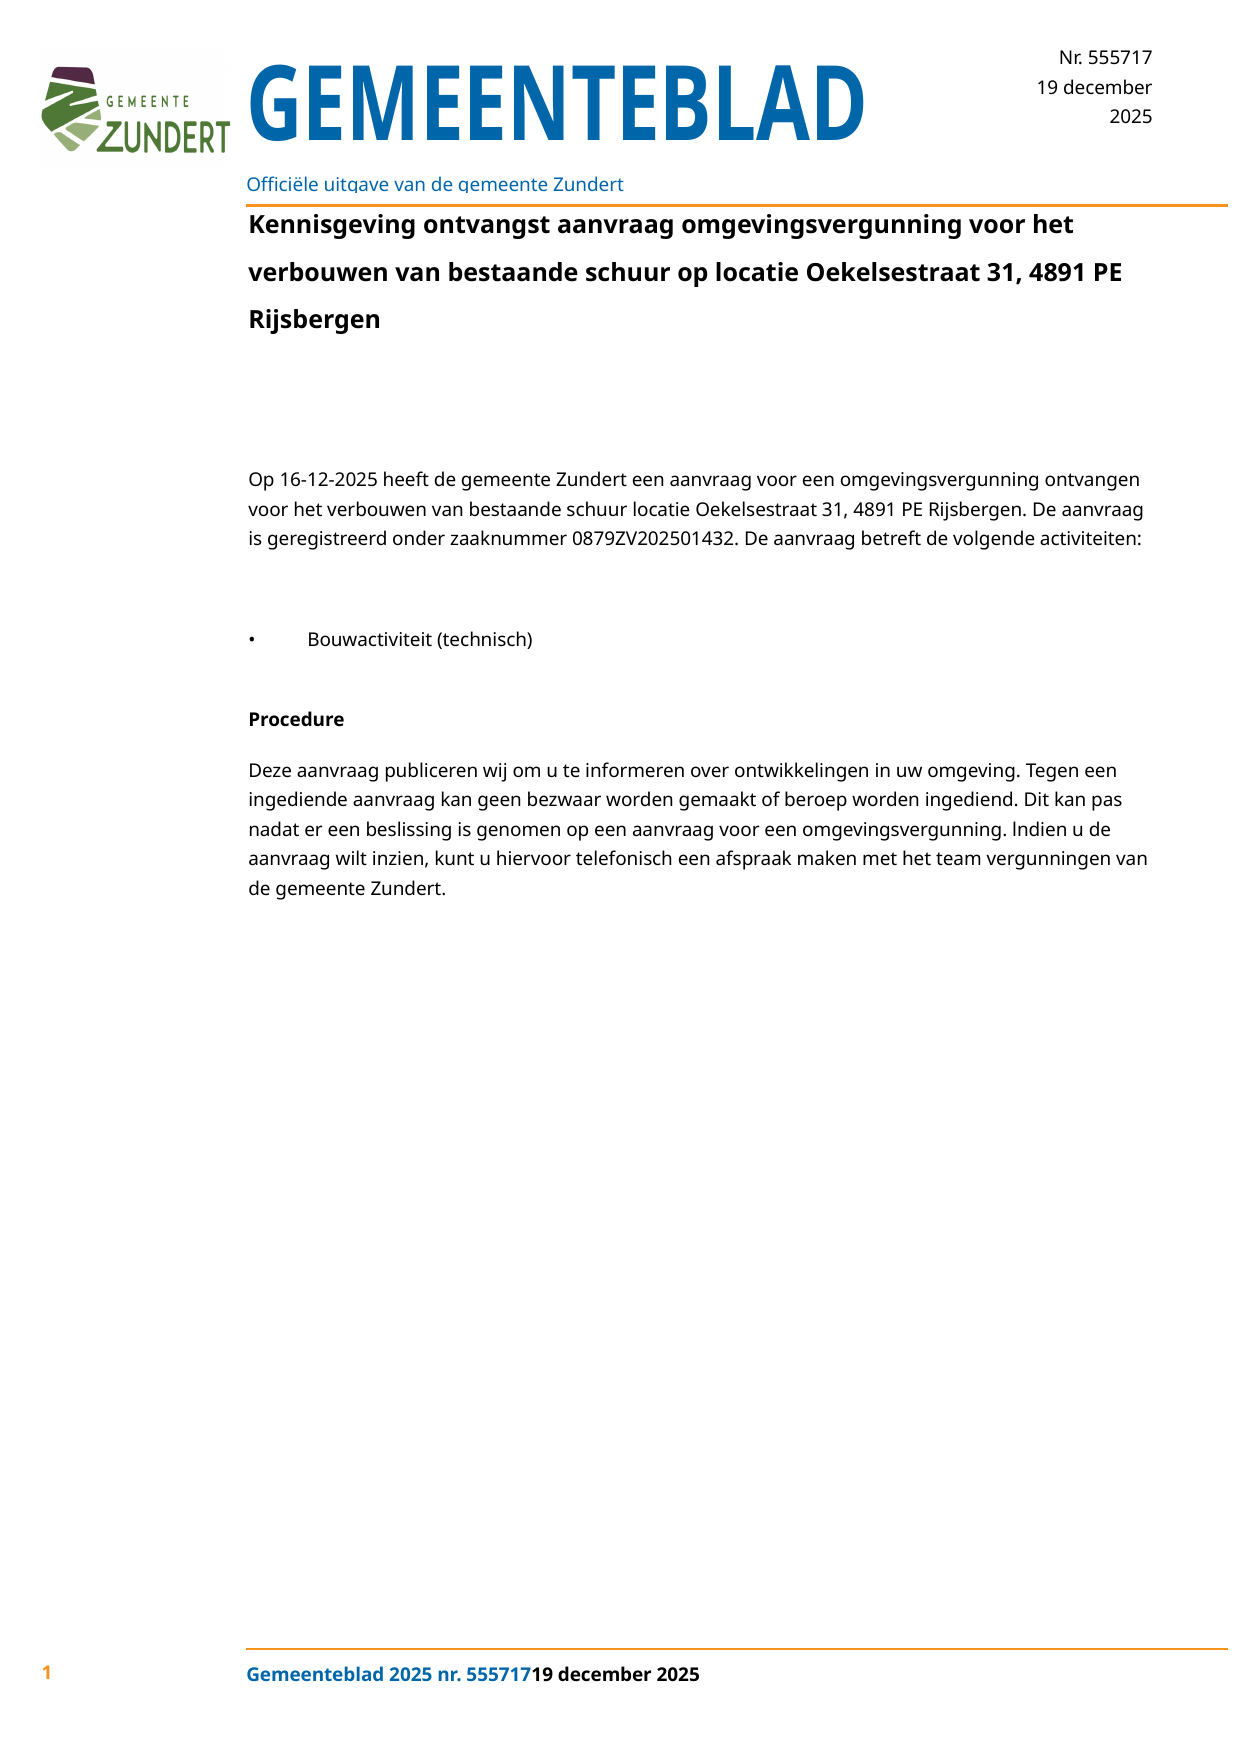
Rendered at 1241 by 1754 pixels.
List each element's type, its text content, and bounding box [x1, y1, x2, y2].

picture [41, 47, 231, 172]
text Deze aanvraag publiceren wij om u te informeren over ontwikkelingen in uw omgeving. Tegen een ingediende aanvraag kan geen bezwaar worden gemaakt of beroep worden ingediend. Dit kan pas nadat er een beslissing is genomen op een aanvraag voor een omgevingsvergunning. lndien u de aanvraag wilt inzien, kunt u hiervoor telefonisch een afspraak maken met het team vergunningen van de gemeente Zundert. [248, 757, 1152, 901]
list Bouwactiviteit (technisch) [248, 626, 1152, 652]
text Kennisgeving ontvangst aanvraag omgevingsvergunning voor het verbouwen van bestaande schuur op locatie Oekelsestraat 31, 4891 PE Rijsbergen [248, 207, 1152, 336]
text Op 16-12-2025 heeft de gemeente Zundert een aanvraag voor een omgevingsvergunning ontvangen voor het verbouwen van bestaande schuur locatie Oekelsestraat 31, 4891 PE Rijsbergen. De aanvraag is geregistreerd onder zaaknummer 0879ZV202501432. De aanvraag betreft de volgende activiteiten: [248, 466, 1152, 551]
text Procedure [248, 706, 1152, 732]
